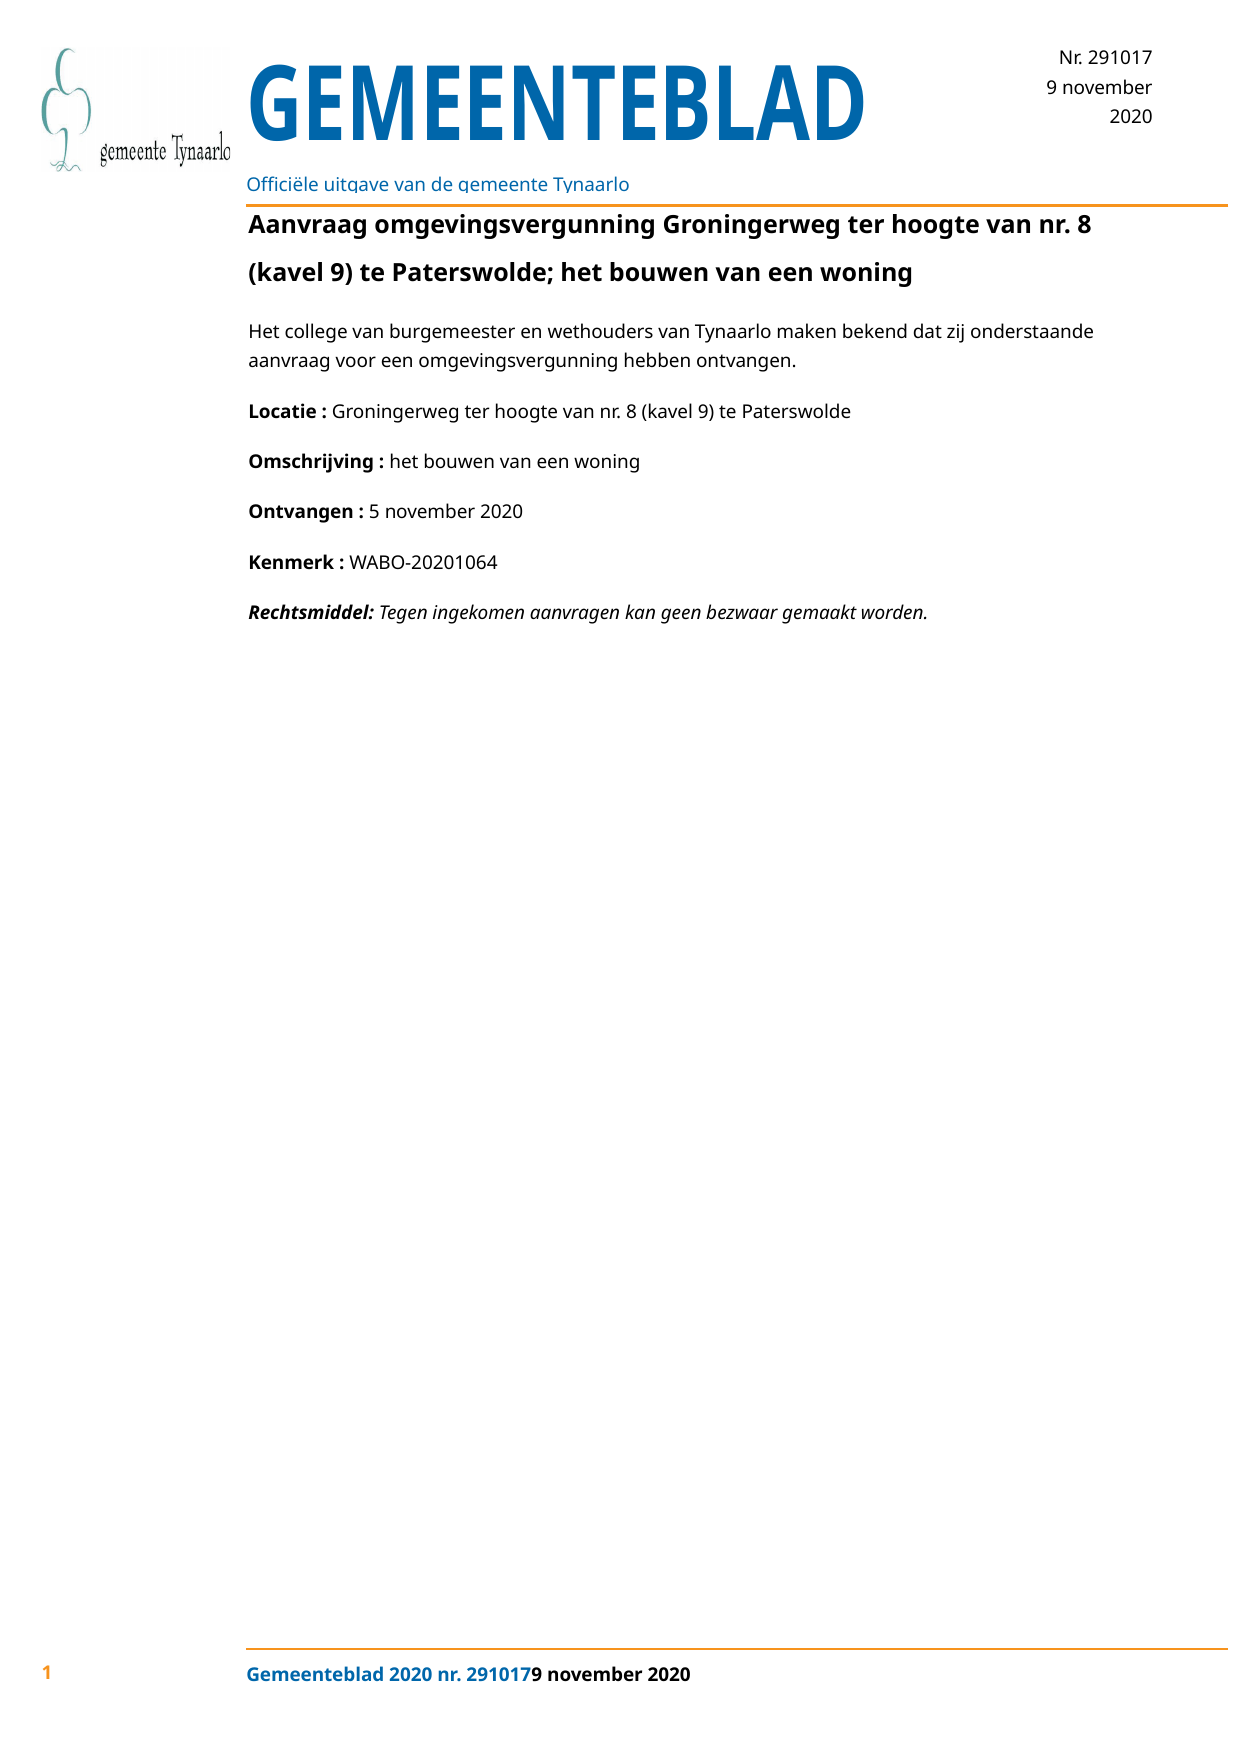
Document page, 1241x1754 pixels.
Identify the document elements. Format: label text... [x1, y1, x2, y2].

text Ontvangen : 5 november 2020 [248, 499, 1152, 524]
text Rechtsmiddel: Tegen ingekomen aanvragen kan geen bezwaar gemaakt worden. [248, 599, 1152, 625]
text Omschrijving : het bouwen van een woning [248, 448, 1152, 474]
text Aanvraag omgevingsvergunning Groningerweg ter hoogte van nr. 8 (kavel 9) te Paterswolde; het bouwen van een woning [248, 207, 1152, 288]
text Het college van burgemeester en wethouders van Tynaarlo maken bekend dat zij onderstaande aanvraag voor een omgevingsvergunning hebben ontvangen. [248, 318, 1152, 373]
picture [41, 47, 231, 172]
text Locatie : Groningerweg ter hoogte van nr. 8 (kavel 9) te Paterswolde [248, 398, 1152, 424]
text Kenmerk : WABO-20201064 [248, 549, 1152, 575]
